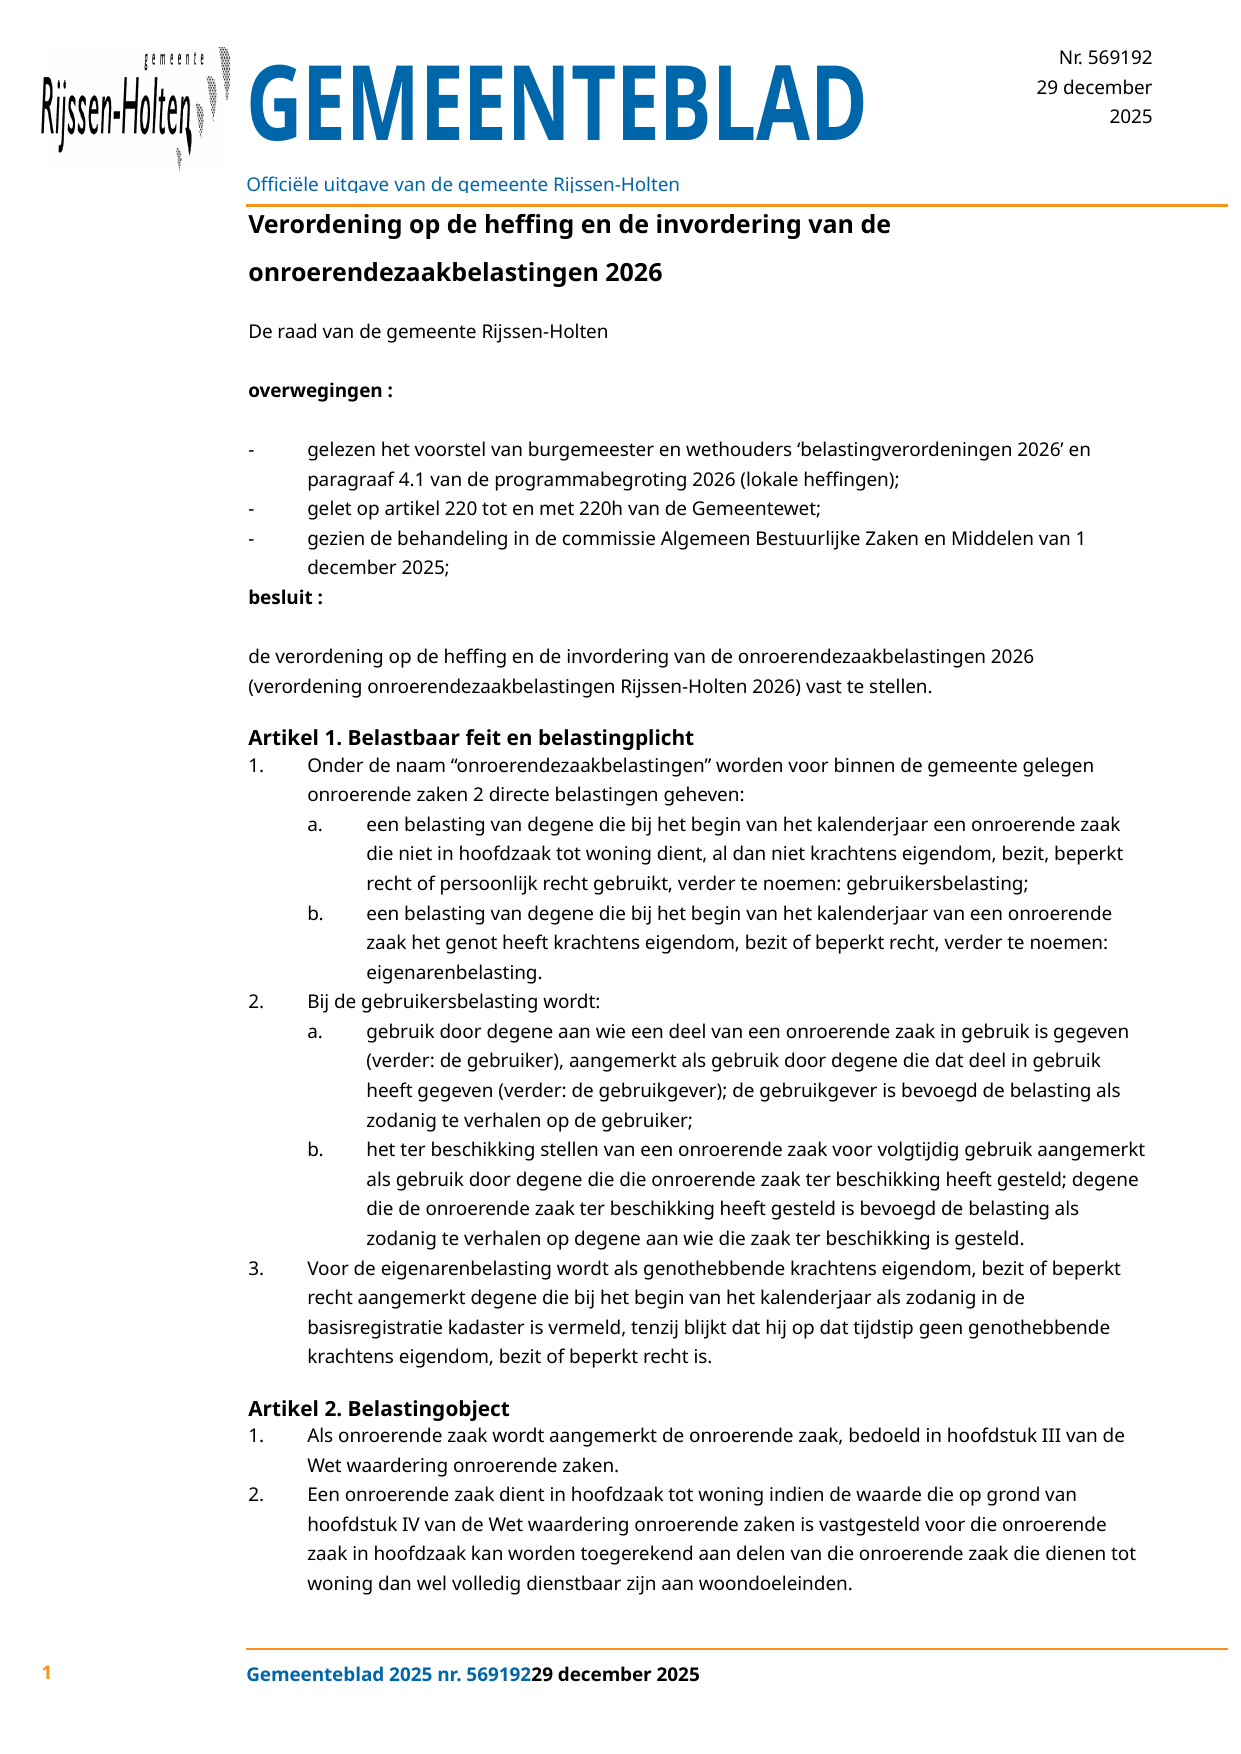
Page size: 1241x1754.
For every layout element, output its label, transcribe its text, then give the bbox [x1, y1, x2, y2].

text de verordening op de heffing en de invordering van de onroerendezaakbelastingen 2026 (verordening onroerendezaakbelastingen Rijssen-Holten 2026) vast te stellen. [248, 643, 1152, 699]
list gelet op artikel 220 tot en met 220h van de Gemeentewet; [248, 495, 1152, 521]
text Artikel 2. Belastingobject [248, 1394, 1152, 1422]
list gebruik door degene aan wie een deel van een onroerende zaak in gebruik is gegeven (verder: de gebruiker), aangemerkt als gebruik door degene die dat deel in gebruik heeft gegeven (verder: de gebruikgever); de gebruikgever is bevoegd de belasting als zodanig te verhalen op de gebruiker; [307, 1018, 1152, 1132]
list Bij de gebruikersbelasting wordt: [248, 988, 1152, 1014]
list het ter beschikking stellen van een onroerende zaak voor volgtijdig gebruik aangemerkt als gebruik door degene die die onroerende zaak ter beschikking heeft gesteld; degene die de onroerende zaak ter beschikking heeft gesteld is bevoegd de belasting als zodanig te verhalen op degene aan wie die zaak ter beschikking is gesteld. [307, 1136, 1152, 1251]
text De raad van de gemeente Rijssen-Holten [248, 318, 1152, 344]
list een belasting van degene die bij het begin van het kalenderjaar van een onroerende zaak het genot heeft krachtens eigendom, bezit of beperkt recht, verder te noemen: eigenarenbelasting. [307, 900, 1152, 984]
list Voor de eigenarenbelasting wordt als genothebbende krachtens eigendom, bezit of beperkt recht aangemerkt degene die bij het begin van het kalenderjaar als zodanig in de basisregistratie kadaster is vermeld, tenzij blijkt dat hij op dat tijdstip geen genothebbende krachtens eigendom, bezit of beperkt recht is. [248, 1255, 1152, 1369]
text Verordening op de heffing en de invordering van de onroerendezaakbelastingen 2026 [248, 207, 1152, 288]
picture [41, 47, 231, 172]
list gezien de behandeling in de commissie Algemeen Bestuurlijke Zaken en Middelen van 1 december 2025; [248, 525, 1152, 580]
text besluit : [248, 584, 1152, 610]
list Een onroerende zaak dient in hoofdzaak tot woning indien de waarde die op grond van hoofdstuk IV van de Wet waardering onroerende zaken is vastgesteld voor die onroerende zaak in hoofdzaak kan worden toegerekend aan delen van die onroerende zaak die dienen tot woning dan wel volledig dienstbaar zijn aan woondoeleinden. [248, 1481, 1152, 1596]
list Als onroerende zaak wordt aangemerkt de onroerende zaak, bedoeld in hoofdstuk III van de Wet waardering onroerende zaken. [248, 1422, 1152, 1478]
text overwegingen : [248, 377, 1152, 403]
text Artikel 1. Belastbaar feit en belastingplicht [248, 723, 1152, 752]
list gelezen het voorstel van burgemeester en wethouders ‘belastingverordeningen 2026’ en paragraaf 4.1 van de programmabegroting 2026 (lokale heffingen); [248, 436, 1152, 492]
list Onder de naam “onroerendezaakbelastingen” worden voor binnen de gemeente gelegen onroerende zaken 2 directe belastingen geheven: [248, 752, 1152, 807]
list een belasting van degene die bij het begin van het kalenderjaar een onroerende zaak die niet in hoofdzaak tot woning dient, al dan niet krachtens eigendom, bezit, beperkt recht of persoonlijk recht gebruikt, verder te noemen: gebruikersbelasting; [307, 811, 1152, 896]
